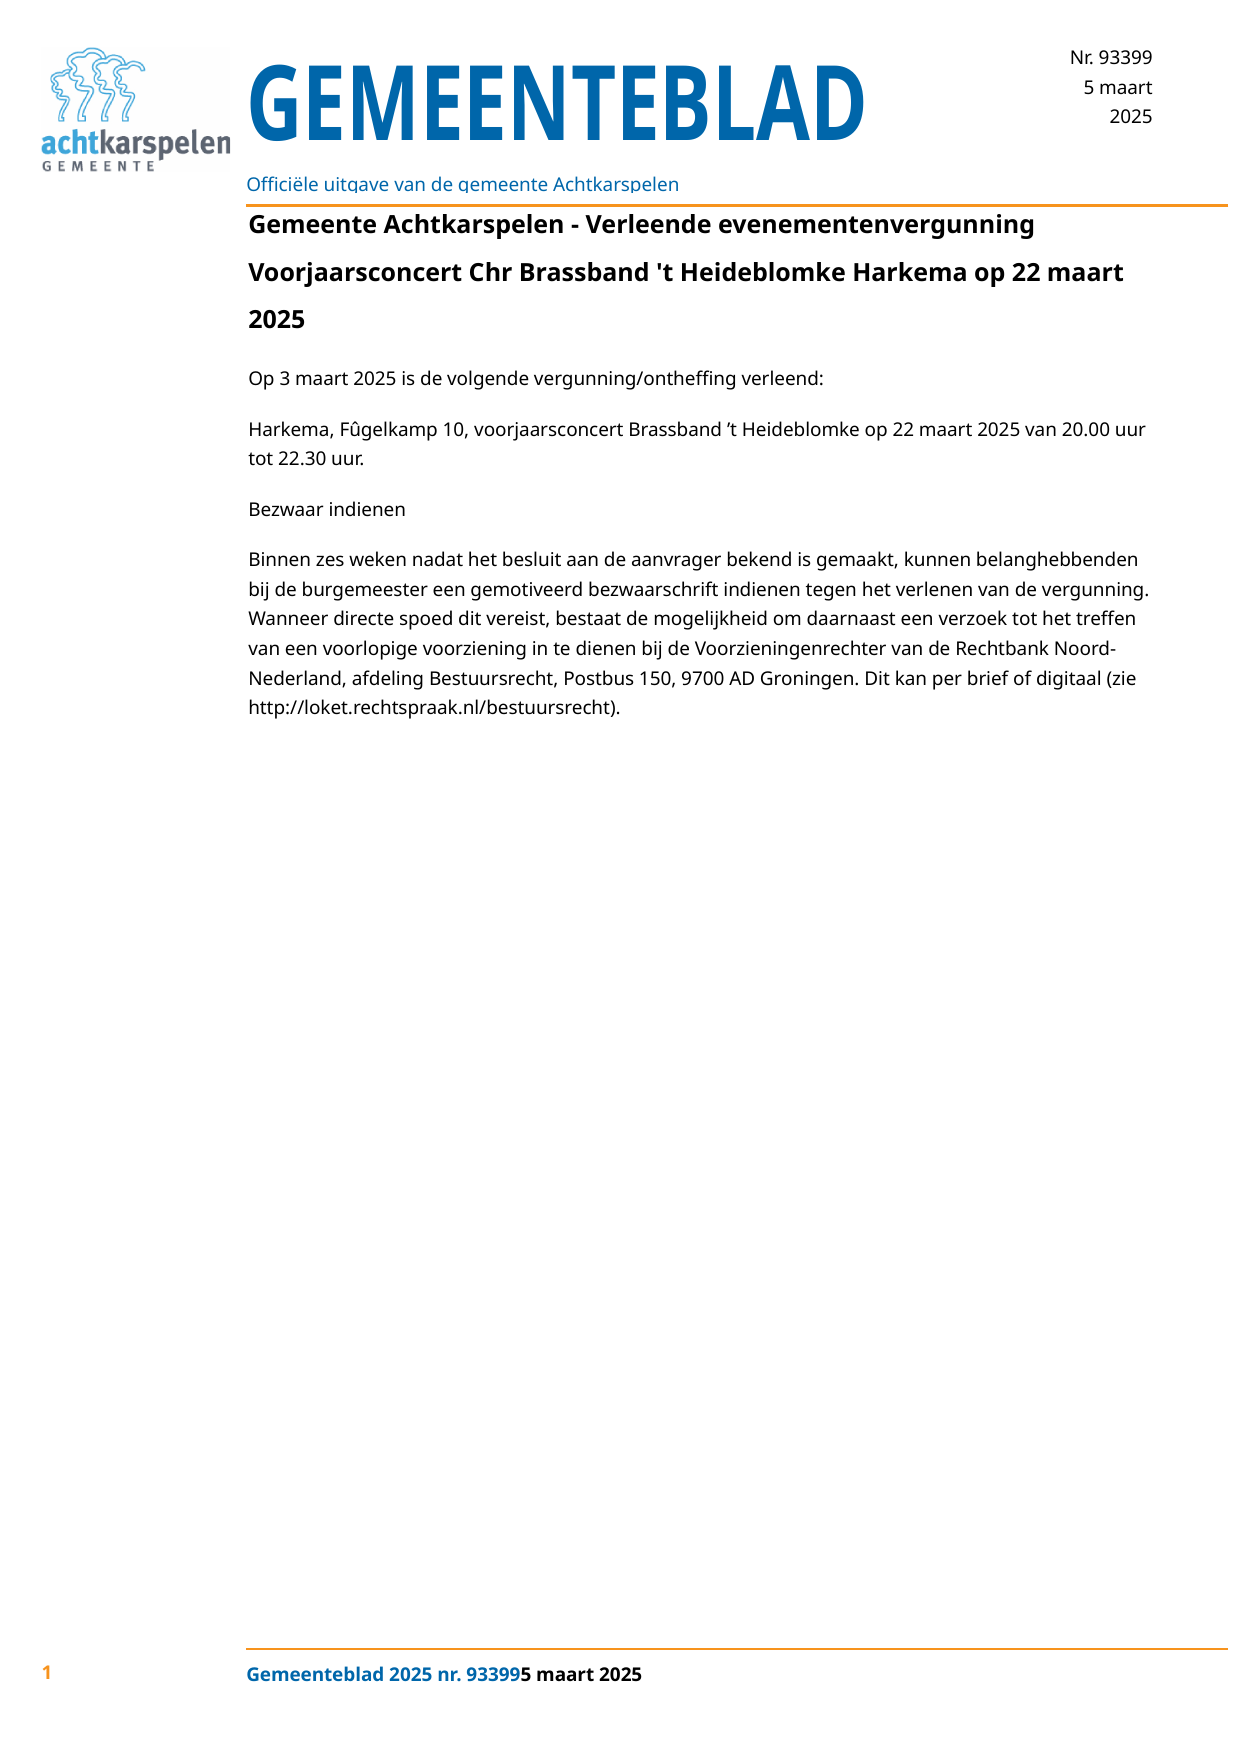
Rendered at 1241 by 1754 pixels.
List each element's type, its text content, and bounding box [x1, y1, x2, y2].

text Binnen zes weken nadat het besluit aan de aanvrager bekend is gemaakt, kunnen belanghebbenden bij de burgemeester een gemotiveerd bezwaarschrift indienen tegen het verlenen van de vergunning. Wanneer directe spoed dit vereist, bestaat de mogelijkheid om daarnaast een verzoek tot het treffen van een voorlopige voorziening in te dienen bij de Voorzieningenrechter van de Rechtbank Noord-Nederland, afdeling Bestuursrecht, Postbus 150, 9700 AD Groningen. Dit kan per brief of digitaal (zie http://loket.rechtspraak.nl/bestuursrecht). [248, 546, 1152, 720]
text Bezwaar indienen [248, 496, 1152, 522]
text Gemeente Achtkarspelen - Verleende evenementenvergunning Voorjaarsconcert Chr Brassband 't Heideblomke Harkema op 22 maart 2025 [248, 207, 1152, 336]
text Op 3 maart 2025 is de volgende vergunning/ontheffing verleend: [248, 366, 1152, 391]
text Harkema, Fûgelkamp 10, voorjaarsconcert Brassband ’t Heideblomke op 22 maart 2025 van 20.00 uur tot 22.30 uur. [248, 416, 1152, 471]
picture [41, 47, 231, 172]
